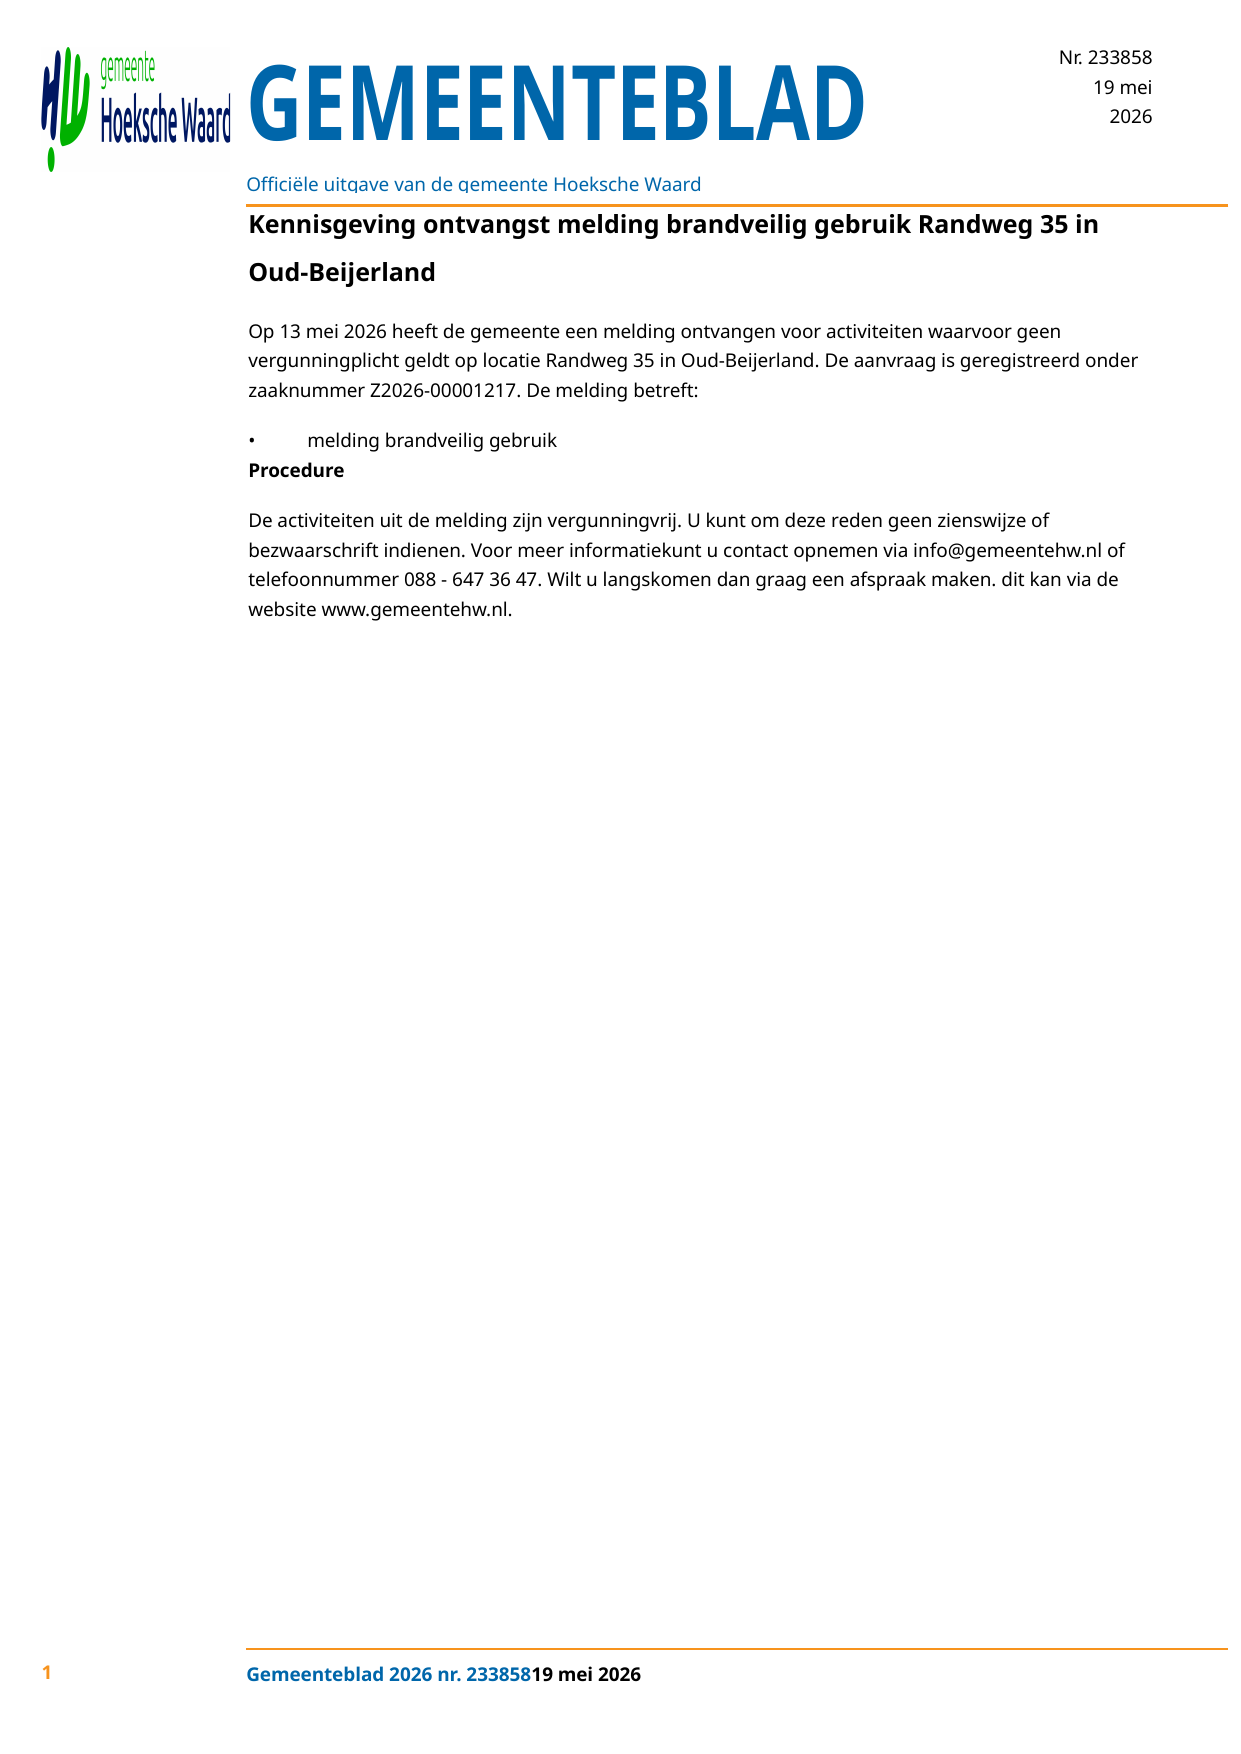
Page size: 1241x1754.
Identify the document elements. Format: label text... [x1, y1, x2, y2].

text Procedure [248, 457, 1152, 483]
picture [41, 47, 231, 172]
text Kennisgeving ontvangst melding brandveilig gebruik Randweg 35 in Oud-Beijerland [248, 207, 1152, 288]
text De activiteiten uit de melding zijn vergunningvrij. U kunt om deze reden geen zienswijze of bezwaarschrift indienen. Voor meer informatiekunt u contact opnemen via info@gemeentehw.nl of telefoonnummer 088 - 647 36 47. Wilt u langskomen dan graag een afspraak maken. dit kan via de website www.gemeentehw.nl. [248, 507, 1152, 622]
list melding brandveilig gebruik [248, 427, 1152, 453]
text Op 13 mei 2026 heeft de gemeente een melding ontvangen voor activiteiten waarvoor geen vergunningplicht geldt op locatie Randweg 35 in Oud-Beijerland. De aanvraag is geregistreerd onder zaaknummer Z2026-00001217. De melding betreft: [248, 318, 1152, 403]
